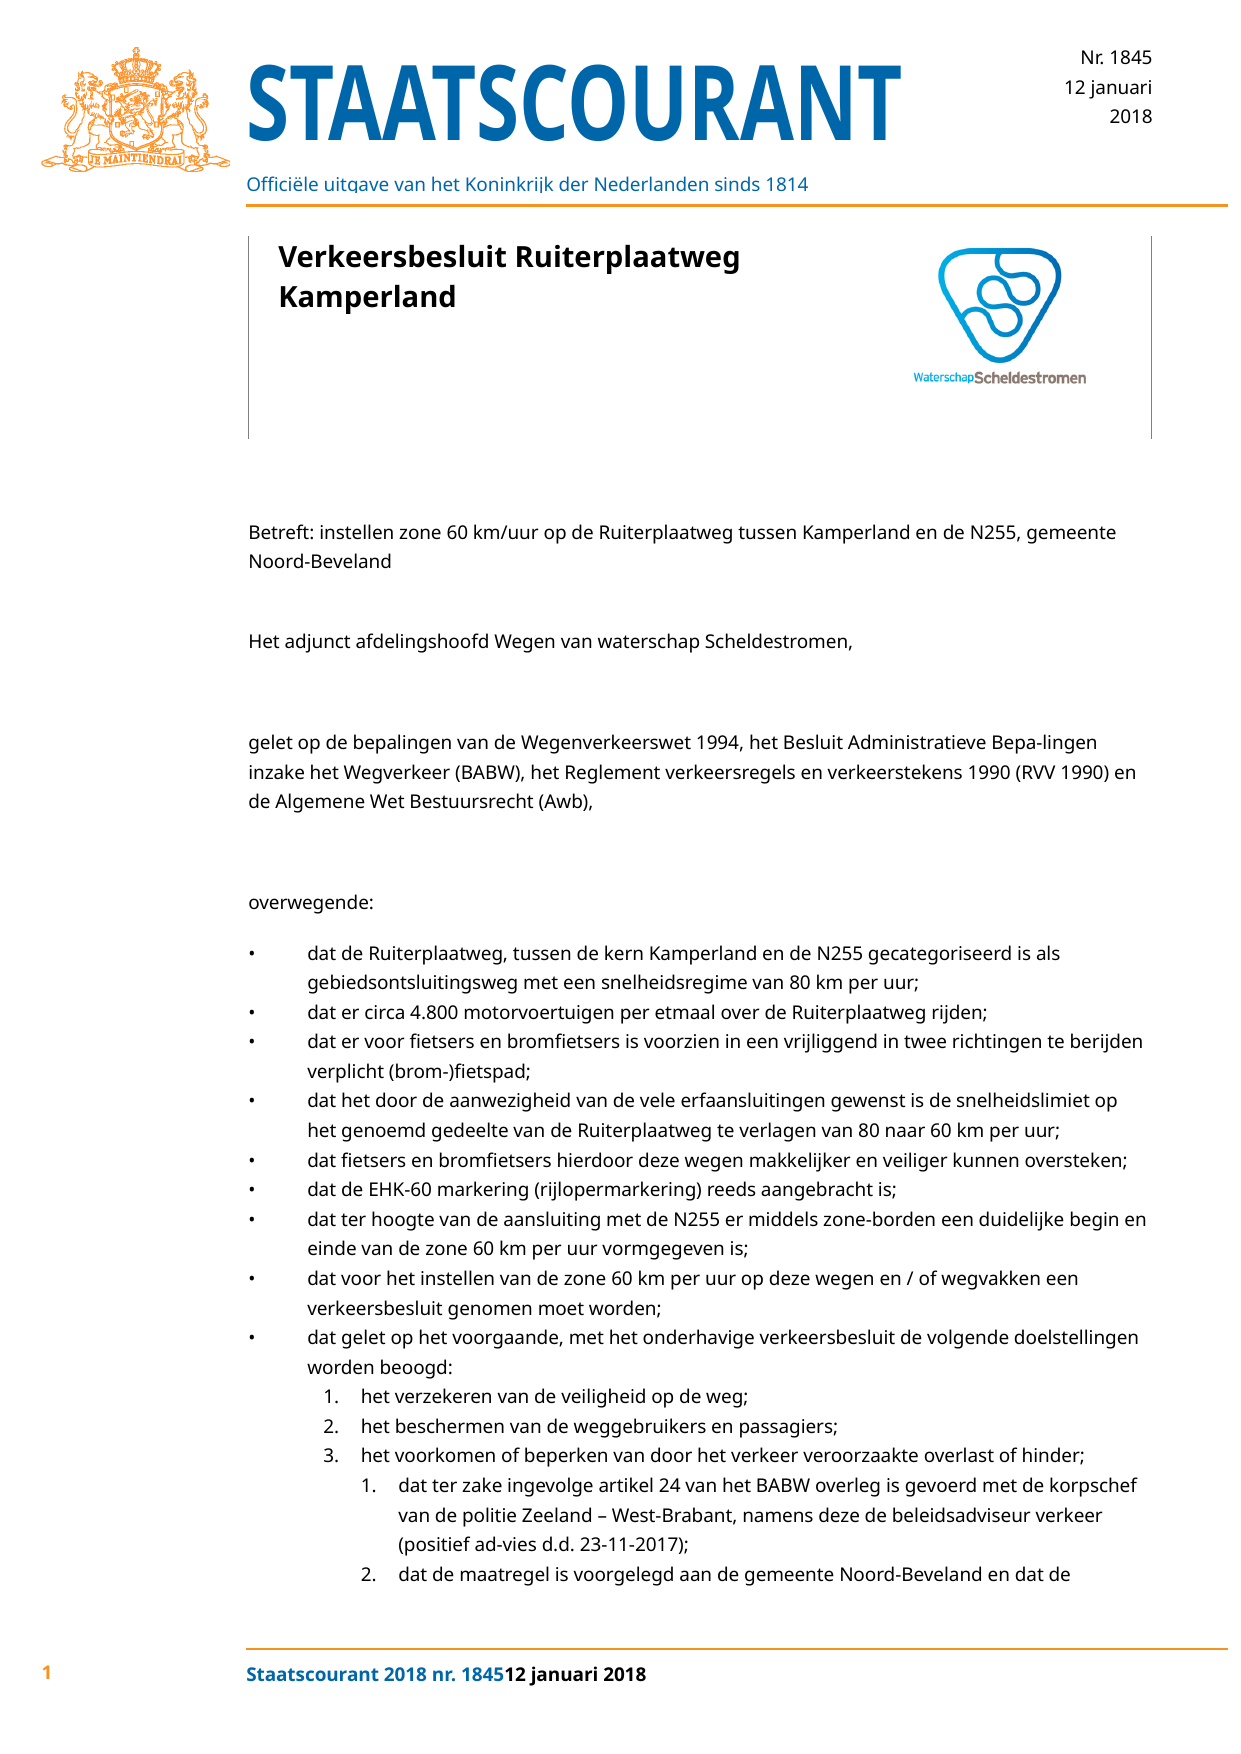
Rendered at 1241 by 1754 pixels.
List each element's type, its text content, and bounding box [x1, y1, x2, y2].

text gelet op de bepalingen van de Wegenverkeerswet 1994, het Besluit Administratieve Bepa-lingen inzake het Wegverkeer (BABW), het Reglement verkeersregels en verkeerstekens 1990 (RVV 1990) en de Algemene Wet Bestuursrecht (Awb), [248, 729, 1152, 814]
list dat fietsers en bromfietsers hierdoor deze wegen makkelijker en veiliger kunnen oversteken; [248, 1147, 1152, 1173]
list dat voor het instellen van de zone 60 km per uur op deze wegen en / of wegvakken een verkeersbesluit genomen moet worden; [248, 1265, 1152, 1321]
text overwegende: [248, 889, 1152, 915]
list dat de Ruiterplaatweg, tussen de kern Kamperland en de N255 gecategoriseerd is als gebiedsontsluitingsweg met een snelheidsregime van 80 km per uur; [248, 940, 1152, 995]
list dat ter zake ingevolge artikel 24 van het BABW overleg is gevoerd met de korpschef van de politie Zeeland – West-Brabant, namens deze de beleidsadviseur verkeer (positief ad-vies d.d. 23-11-2017); [361, 1472, 1152, 1557]
table_header [850, 414, 1151, 439]
text Het adjunct afdelingshoofd Wegen van waterschap Scheldestromen, [248, 628, 1152, 654]
table_header [850, 236, 903, 413]
text Betreft: instellen zone 60 km/uur op de Ruiterplaatweg tussen Kamperland en de N255, gemeente Noord-Beveland [248, 519, 1152, 574]
table_header [1098, 236, 1151, 413]
list dat de EHK-60 markering (rijlopermarkering) reeds aangebracht is; [248, 1176, 1152, 1202]
list het voorkomen of beperken van door het verkeer veroorzaakte overlast of hinder; [323, 1443, 1152, 1468]
picture [41, 47, 231, 172]
list het verzekeren van de veiligheid op de weg; [323, 1383, 1152, 1409]
picture [903, 236, 1098, 414]
list dat de maatregel is voorgelegd aan de gemeente Noord-Beveland en dat de [361, 1561, 1152, 1587]
list dat er circa 4.800 motorvoertuigen per etmaal over de Ruiterplaatweg rijden; [248, 999, 1152, 1025]
list dat gelet op het voorgaande, met het onderhavige verkeersbesluit de volgende doelstellingen worden beoogd: [248, 1324, 1152, 1380]
table_header Verkeersbesluit Ruiterplaatweg Kamperland [249, 236, 850, 439]
list dat ter hoogte van de aansluiting met de N255 er middels zone-borden een duidelijke begin en einde van de zone 60 km per uur vormgegeven is; [248, 1206, 1152, 1261]
list dat het door de aanwezigheid van de vele erfaansluitingen gewenst is de snelheidslimiet op het genoemd gedeelte van de Ruiterplaatweg te verlagen van 80 naar 60 km per uur; [248, 1088, 1152, 1143]
list dat er voor fietsers en bromfietsers is voorzien in een vrijliggend in twee richtingen te berijden verplicht (brom-)fietspad; [248, 1028, 1152, 1084]
list het beschermen van de weggebruikers en passagiers; [323, 1413, 1152, 1439]
